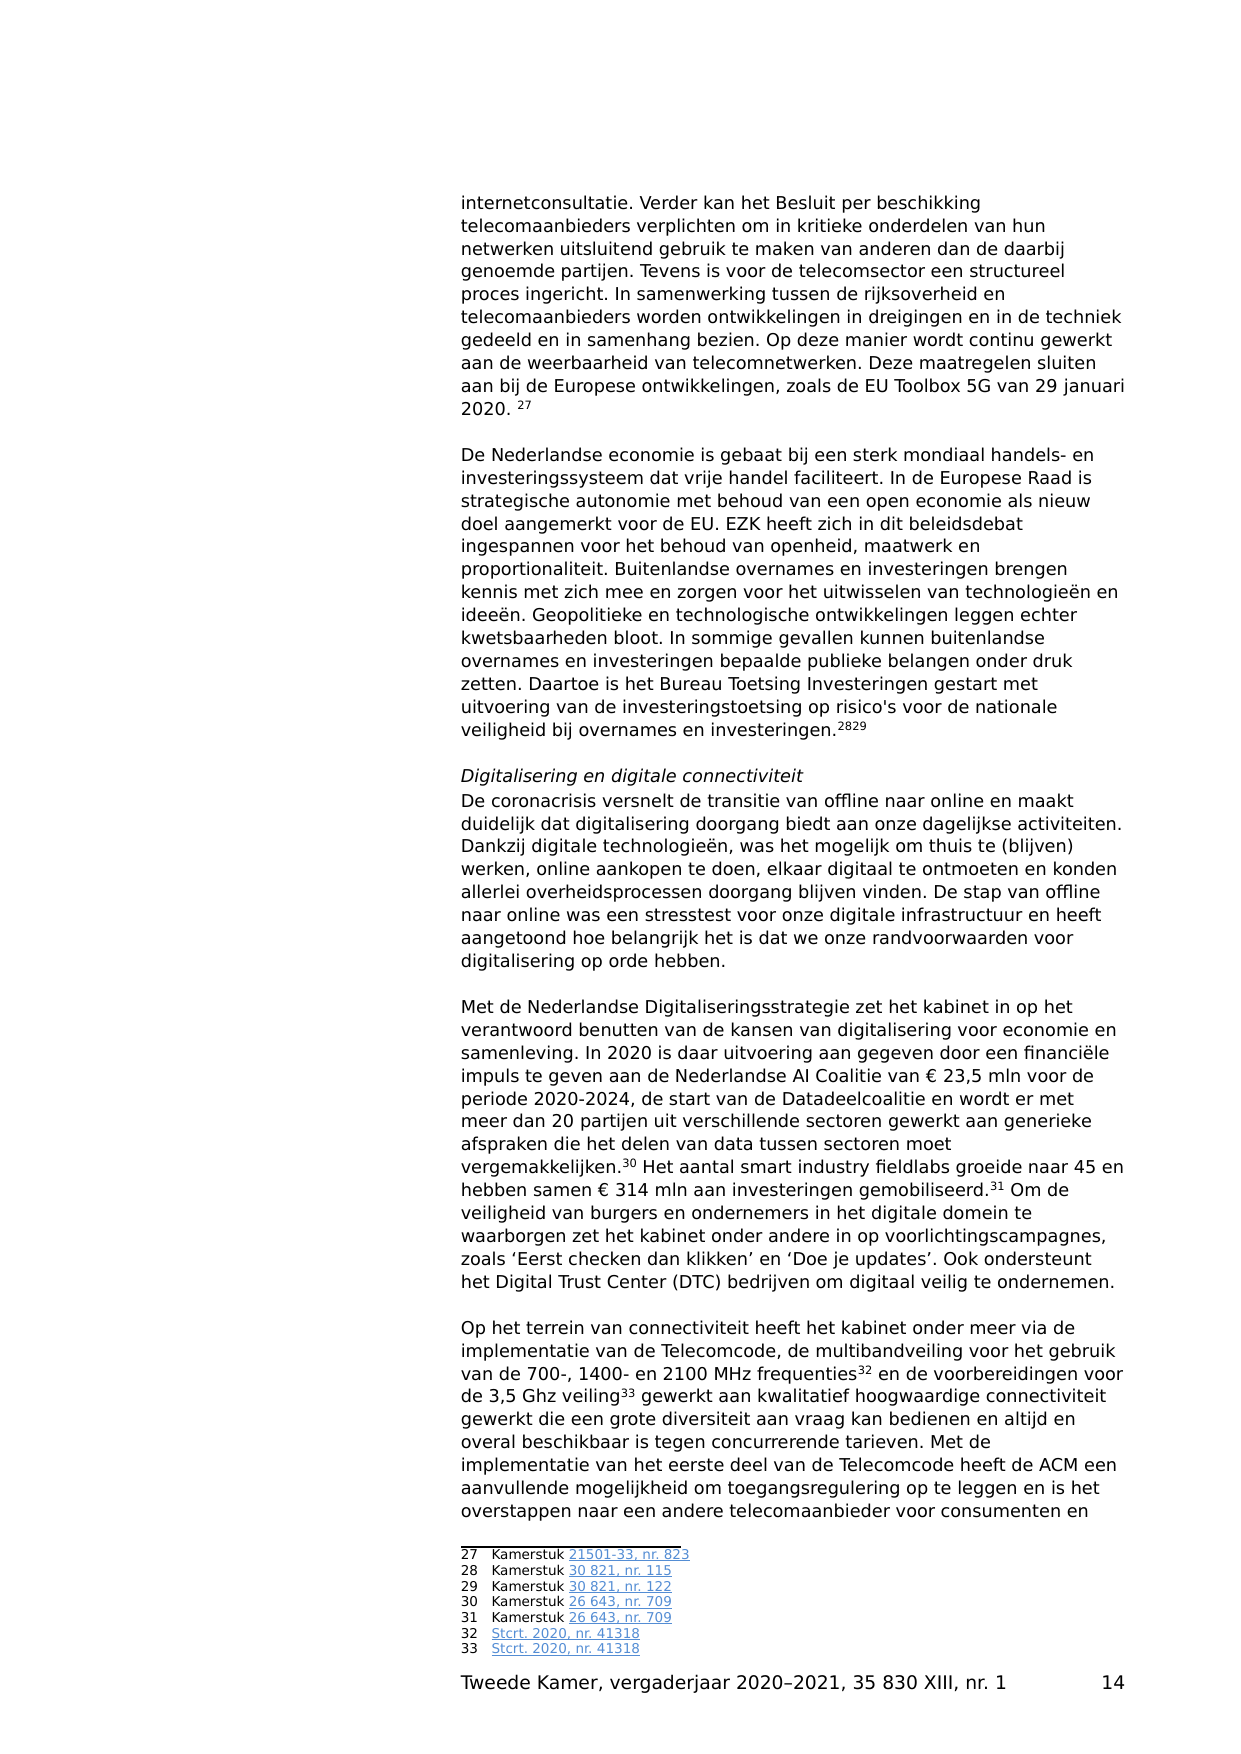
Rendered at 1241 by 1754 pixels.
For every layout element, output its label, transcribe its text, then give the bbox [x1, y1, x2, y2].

text Digitalisering en digitale connectiviteit [461, 764, 1125, 787]
text __Kamerstuk 30 821, nr. 122 [461, 1578, 1125, 1594]
text __Kamerstuk 26 643, nr. 709 [461, 1594, 1125, 1610]
text internetconsultatie. Verder kan het Besluit per beschikking telecomaanbieders verplichten om in kritieke onderdelen van hun netwerken uitsluitend gebruik te maken van anderen dan de daarbij genoemde partijen. Tevens is voor de telecomsector een structureel proces ingericht. In samenwerking tussen de rijksoverheid en telecomaanbieders worden ontwikkelingen in dreigingen en in de techniek gedeeld en in samenhang bezien. Op deze manier wordt continu gewerkt aan de weerbaarheid van telecomnetwerken. Deze maatregelen sluiten aan bij de Europese ontwikkelingen, zoals de EU Toolbox 5G van 29 januari 2020. [461, 191, 1125, 420]
text De coronacrisis versnelt de transitie van offline naar online en maakt duidelijk dat digitalisering doorgang biedt aan onze dagelijkse activiteiten. Dankzij digitale technologieën, was het mogelijk om thuis te (blijven) werken, online aankopen te doen, elkaar digitaal te ontmoeten en konden allerlei overheidsprocessen doorgang blijven vinden. De stap van offline naar online was een stresstest voor onze digitale infrastructuur en heeft aangetoond hoe belangrijk het is dat we onze randvoorwaarden voor digitalisering op orde hebben. [461, 789, 1125, 972]
text __Stcrt. 2020, nr. 41318 [461, 1626, 1125, 1641]
text __Kamerstuk 21501-33, nr. 823 [461, 1547, 1125, 1563]
text __Kamerstuk 26 643, nr. 709 [461, 1610, 1125, 1626]
text __Stcrt. 2020, nr. 41318 [461, 1641, 1125, 1657]
text Met de Nederlandse Digitaliseringsstrategie zet het kabinet in op het verantwoord benutten van de kansen van digitalisering voor economie en samenleving. In 2020 is daar uitvoering aan gegeven door een financiële impuls te geven aan de Nederlandse AI Coalitie van € 23,5 mln voor de periode 2020-2024, de start van de Datadeelcoalitie en wordt er met meer dan 20 partijen uit verschillende sectoren gewerkt aan generieke afspraken die het delen van data tussen sectoren moet vergemakkelijken. Het aantal smart industry fieldlabs groeide naar 45 en hebben samen € 314 mln aan investeringen gemobiliseerd. Om de veiligheid van burgers en ondernemers in het digitale domein te waarborgen zet het kabinet onder andere in op voorlichtingscampagnes, zoals ‘Eerst checken dan klikken’ en ‘Doe je updates’. Ook ondersteunt het Digital Trust Center (DTC) bedrijven om digitaal veilig te ondernemen. [461, 995, 1125, 1293]
text __Kamerstuk 30 821, nr. 115 [461, 1563, 1125, 1578]
text Op het terrein van connectiviteit heeft het kabinet onder meer via de implementatie van de Telecomcode, de multibandveiling voor het gebruik van de 700-, 1400- en 2100 MHz frequenties en de voorbereidingen voor de 3,5 Ghz veiling gewerkt aan kwalitatief hoogwaardige connectiviteit gewerkt die een grote diversiteit aan vraag kan bedienen en altijd en overal beschikbaar is tegen concurrerende tarieven. Met de implementatie van het eerste deel van de Telecomcode heeft de ACM een aanvullende mogelijkheid om toegangsregulering op te leggen en is het overstappen naar een andere telecomaanbieder voor consumenten en [461, 1316, 1125, 1522]
text De Nederlandse economie is gebaat bij een sterk mondiaal handels- en investeringssysteem dat vrije handel faciliteert. In de Europese Raad is strategische autonomie met behoud van een open economie als nieuw doel aangemerkt voor de EU. EZK heeft zich in dit beleidsdebat ingespannen voor het behoud van openheid, maatwerk en proportionaliteit. Buitenlandse overnames en investeringen brengen kennis met zich mee en zorgen voor het uitwisselen van technologieën en ideeën. Geopolitieke en technologische ontwikkelingen leggen echter kwetsbaarheden bloot. In sommige gevallen kunnen buitenlandse overnames en investeringen bepaalde publieke belangen onder druk zetten. Daartoe is het Bureau Toetsing Investeringen gestart met uitvoering van de investeringstoetsing op risico's voor de nationale veiligheid bij overnames en investeringen. [461, 443, 1125, 741]
